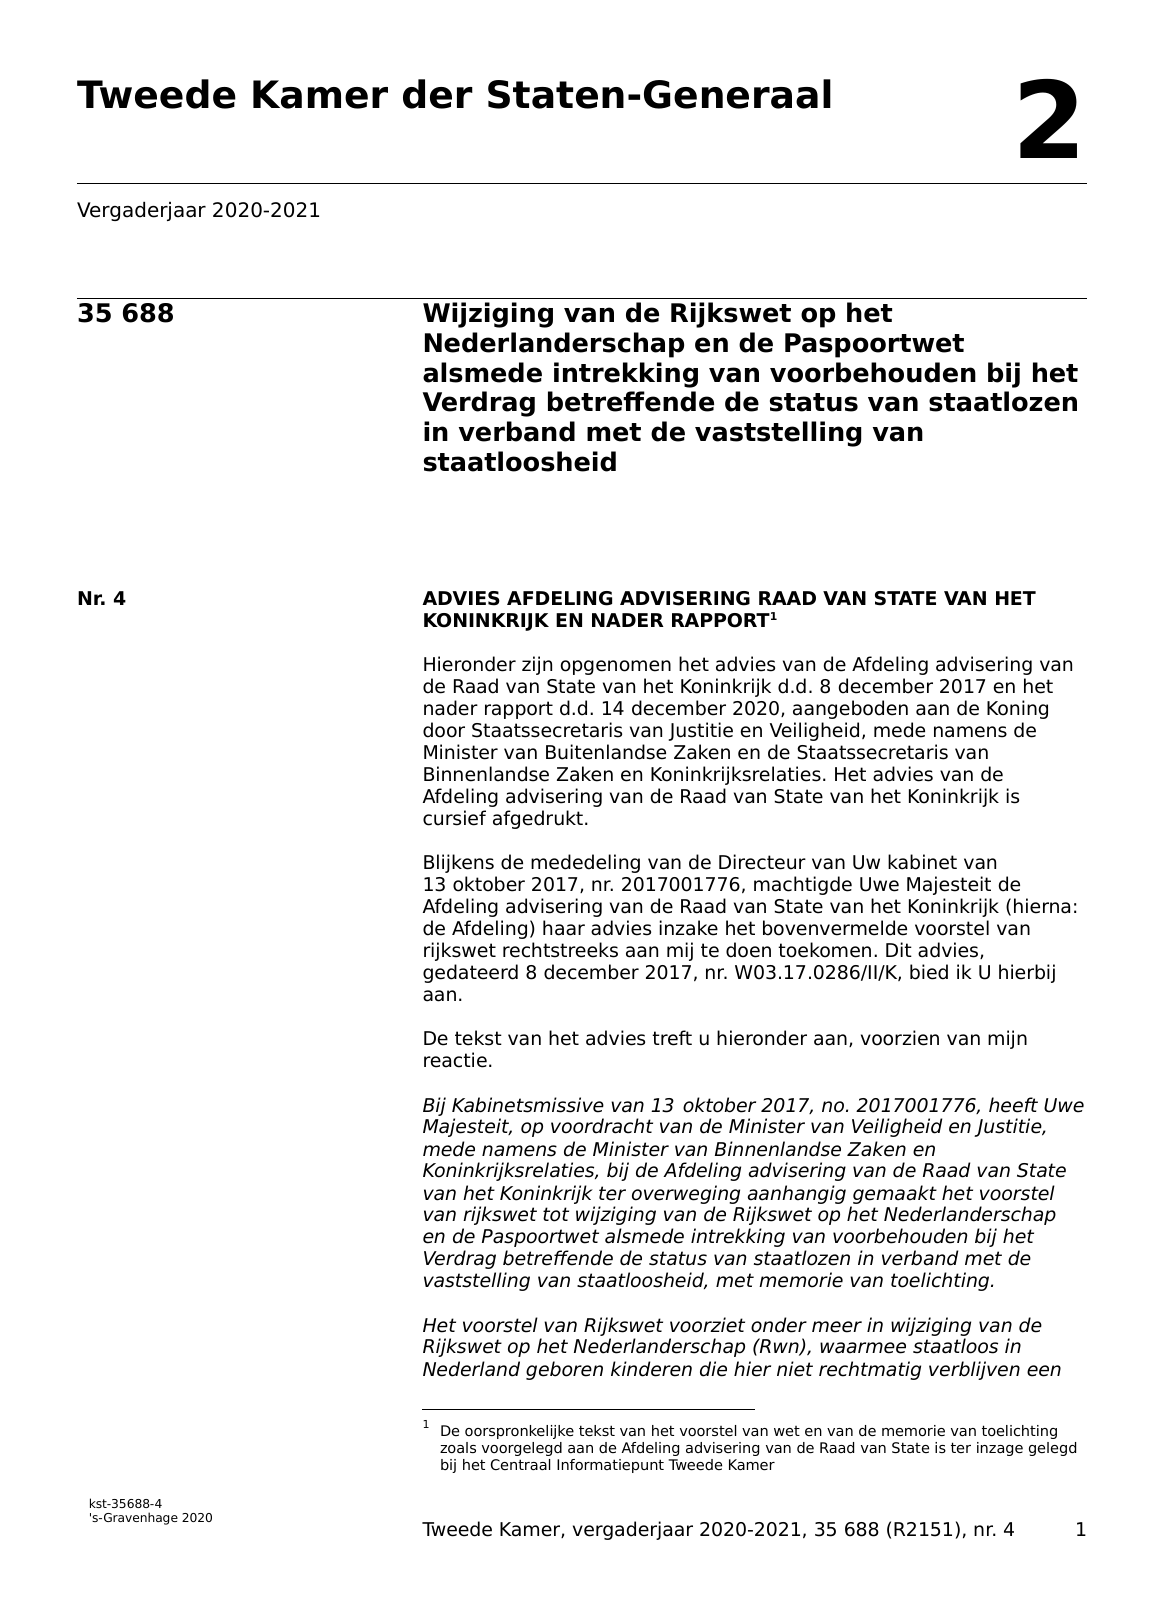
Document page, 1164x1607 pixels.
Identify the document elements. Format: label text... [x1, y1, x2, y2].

text Het voorstel van Rijkswet voorziet onder meer in wijziging van de Rijkswet op het Nederlanderschap (Rwn), waarmee staatloos in Nederland geboren kinderen die hier niet rechtmatig verblijven een [422, 1314, 1087, 1380]
text Blijkens de mededeling van de Directeur van Uw kabinet van 13 oktober 2017, nr. 2017001776, machtigde Uwe Majesteit de Afdeling advisering van de Raad van State van het Koninkrijk (hierna: de Afdeling) haar advies inzake het bovenvermelde voorstel van rijkswet rechtstreeks aan mij te doen toekomen. Dit advies, gedateerd 8 december 2017, nr. W03.17.0286/II/K, bied ik U hierbij aan. [422, 852, 1087, 1006]
text 's-Gravenhage 2020 [88, 1511, 323, 1525]
table_cell Vergaderjaar 2020-2021 [77, 184, 1087, 298]
table_header Tweede Kamer der Staten-Generaal [77, 59, 886, 183]
text kst-35688-4 [88, 1497, 323, 1511]
text De tekst van het advies treft u hieronder aan, voorzien van mijn reactie. [422, 1028, 1087, 1072]
text Hieronder zijn opgenomen het advies van de Afdeling advisering van de Raad van State van het Koninkrijk d.d. 8 december 2017 en het nader rapport d.d. 14 december 2020, aangeboden aan de Koning door Staatssecretaris van Justitie en Veiligheid, mede namens de Minister van Buitenlandse Zaken en de Staatssecretaris van Binnenlandse Zaken en Koninkrijksrelaties. Het advies van de Afdeling advisering van de Raad van State van het Koninkrijk is cursief afgedrukt. [422, 654, 1087, 830]
subtitle Nr. 4 ADVIES AFDELING ADVISERING RAAD VAN STATE VAN HET KONINKRIJK EN NADER RAPPORT [77, 588, 1087, 632]
subtitle 35 688 Wijziging van de Rijkswet op het Nederlanderschap en de Paspoortwet alsmede intrekking van voorbehouden bij het Verdrag betreffende de status van staatlozen in verband met de vaststelling van staatloosheid [77, 299, 1087, 477]
table_header 2 [886, 59, 1087, 183]
text De oorspronkelijke tekst van het voorstel van wet en van de memorie van toelichting zoals voorgelegd aan de Afdeling advisering van de Raad van State is ter inzage gelegd bij het Centraal Informatiepunt Tweede Kamer [422, 1418, 1087, 1474]
text Bij Kabinetsmissive van 13 oktober 2017, no. 2017001776, heeft Uwe Majesteit, op voordracht van de Minister van Veiligheid en Justitie, mede namens de Minister van Binnenlandse Zaken en Koninkrijksrelaties, bij de Afdeling advisering van de Raad van State van het Koninkrijk ter overweging aanhangig gemaakt het voorstel van rijkswet tot wijziging van de Rijkswet op het Nederlanderschap en de Paspoortwet alsmede intrekking van voorbehouden bij het Verdrag betreffende de status van staatlozen in verband met de vaststelling van staatloosheid, met memorie van toelichting. [422, 1094, 1087, 1292]
